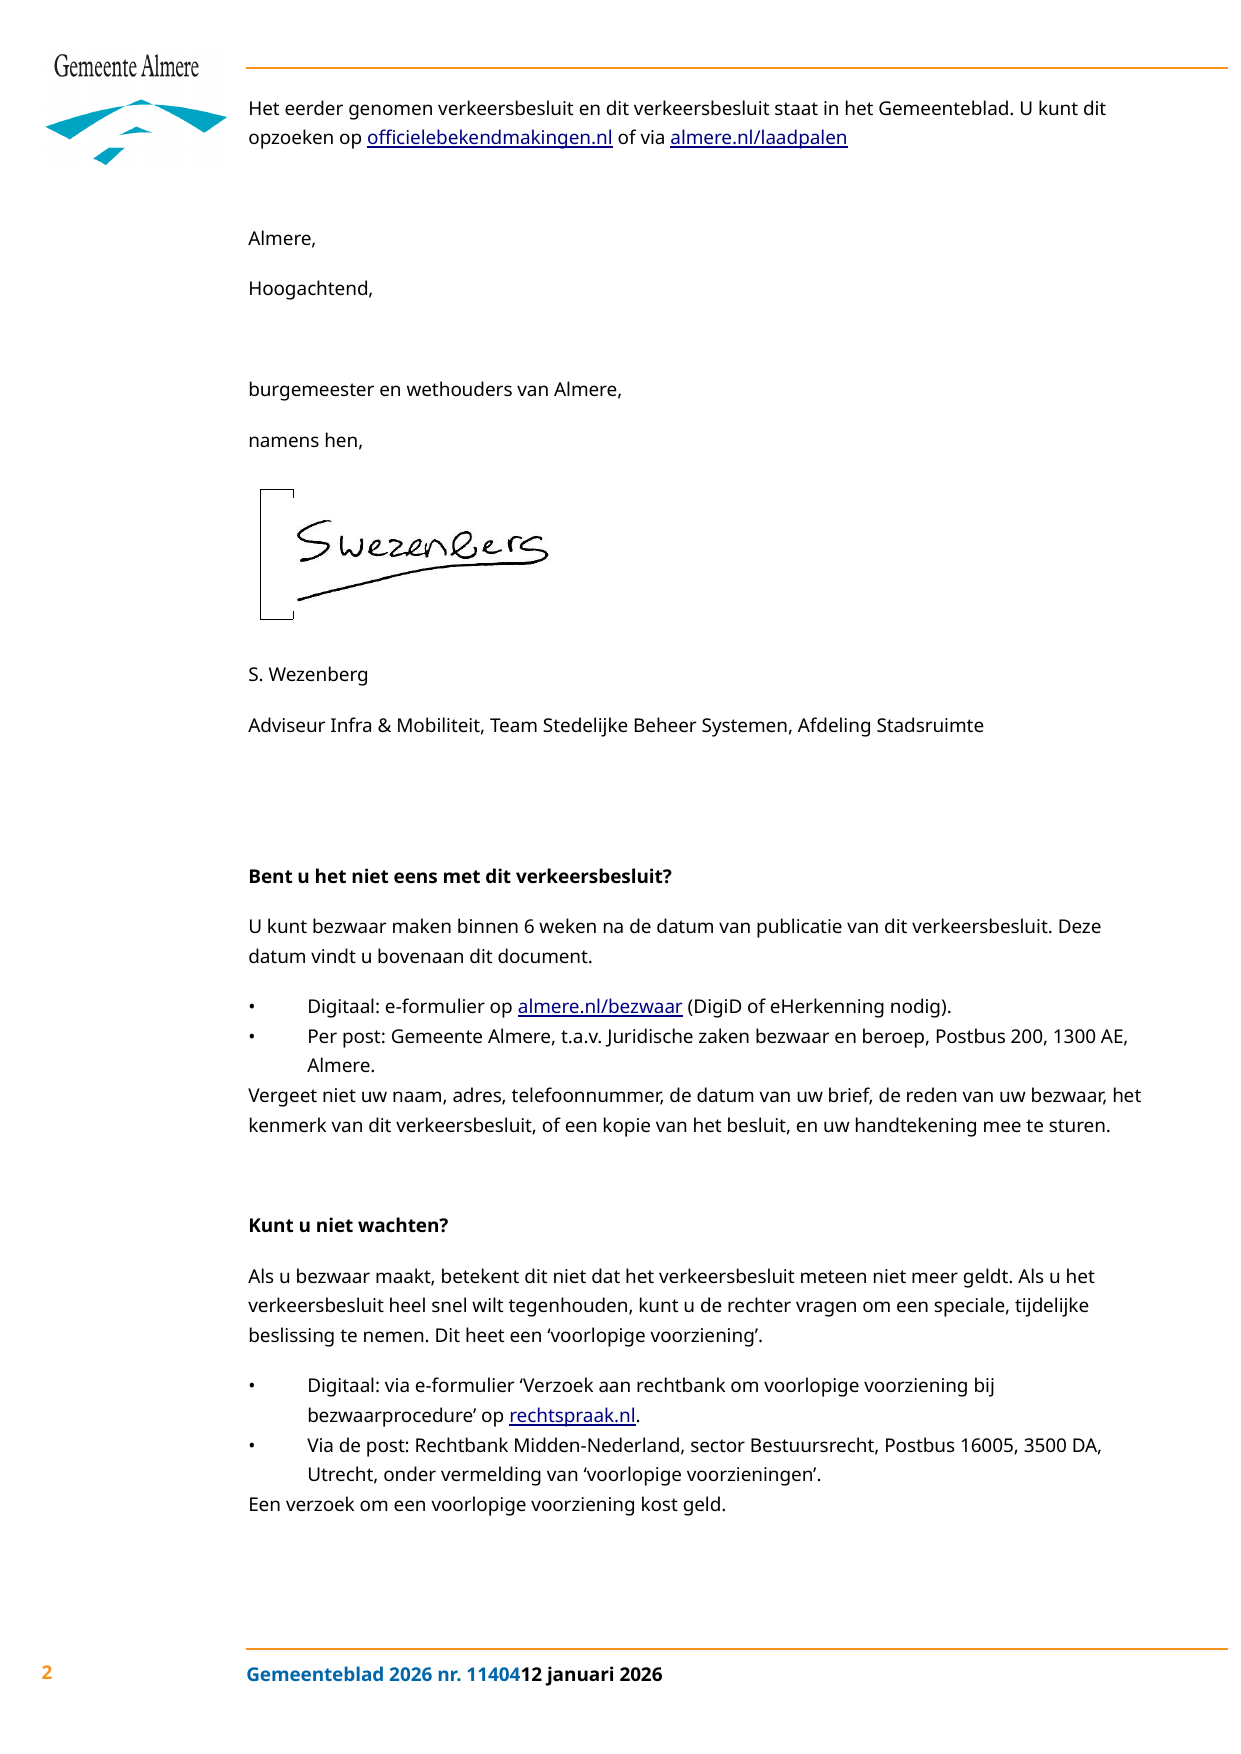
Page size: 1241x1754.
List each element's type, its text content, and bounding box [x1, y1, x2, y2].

picture [41, 47, 231, 172]
text namens hen, [248, 427, 1152, 453]
text Hoogachtend, [248, 276, 1152, 301]
list Per post: Gemeente Almere, t.a.v. Juridische zaken bezwaar en beroep, Postbus 200, 1300 AE, Almere. [248, 1023, 1152, 1078]
picture [268, 498, 576, 611]
list Digitaal: e-formulier op almere.nl/bezwaar (DigiD of eHerkenning nodig). [248, 993, 1152, 1019]
text burgemeester en wethouders van Almere, [248, 376, 1152, 402]
text Adviseur Infra & Mobiliteit, Team Stedelijke Beheer Systemen, Afdeling Stadsruimte [248, 712, 1152, 738]
text S. Wezenberg [248, 661, 1152, 687]
text Kunt u niet wachten? [248, 1213, 1152, 1238]
text Bent u het niet eens met dit verkeersbesluit? [248, 863, 1152, 889]
list Digitaal: via e-formulier ‘Verzoek aan rechtbank om voorlopige voorziening bij bezwaarprocedure’ op rechtspraak.nl. [248, 1373, 1152, 1428]
text U kunt bezwaar maken binnen 6 weken na de datum van publicatie van dit verkeersbesluit. Deze datum vindt u bovenaan dit document. [248, 913, 1152, 969]
text Vergeet niet uw naam, adres, telefoonnummer, de datum van uw brief, de reden van uw bezwaar, het kenmerk van dit verkeersbesluit, of een kopie van het besluit, en uw handtekening mee te sturen. [248, 1082, 1152, 1138]
text Het eerder genomen verkeersbesluit en dit verkeersbesluit staat in het Gemeenteblad. U kunt dit opzoeken op officielebekendmakingen.nl of via almere.nl/laadpalen [248, 95, 1152, 150]
list Via de post: Rechtbank Midden-Nederland, sector Bestuursrecht, Postbus 16005, 3500 DA, Utrecht, onder vermelding van ‘voorlopige voorzieningen’. [248, 1432, 1152, 1487]
text Almere, [248, 225, 1152, 251]
text Een verzoek om een voorlopige voorziening kost geld. [248, 1491, 1152, 1517]
text Als u bezwaar maakt, betekent dit niet dat het verkeersbesluit meteen niet meer geldt. Als u het verkeersbesluit heel snel wilt tegenhouden, kunt u de rechter vragen om een speciale, tijdelijke beslissing te nemen. Dit heet een ‘voorlopige voorziening’. [248, 1263, 1152, 1348]
